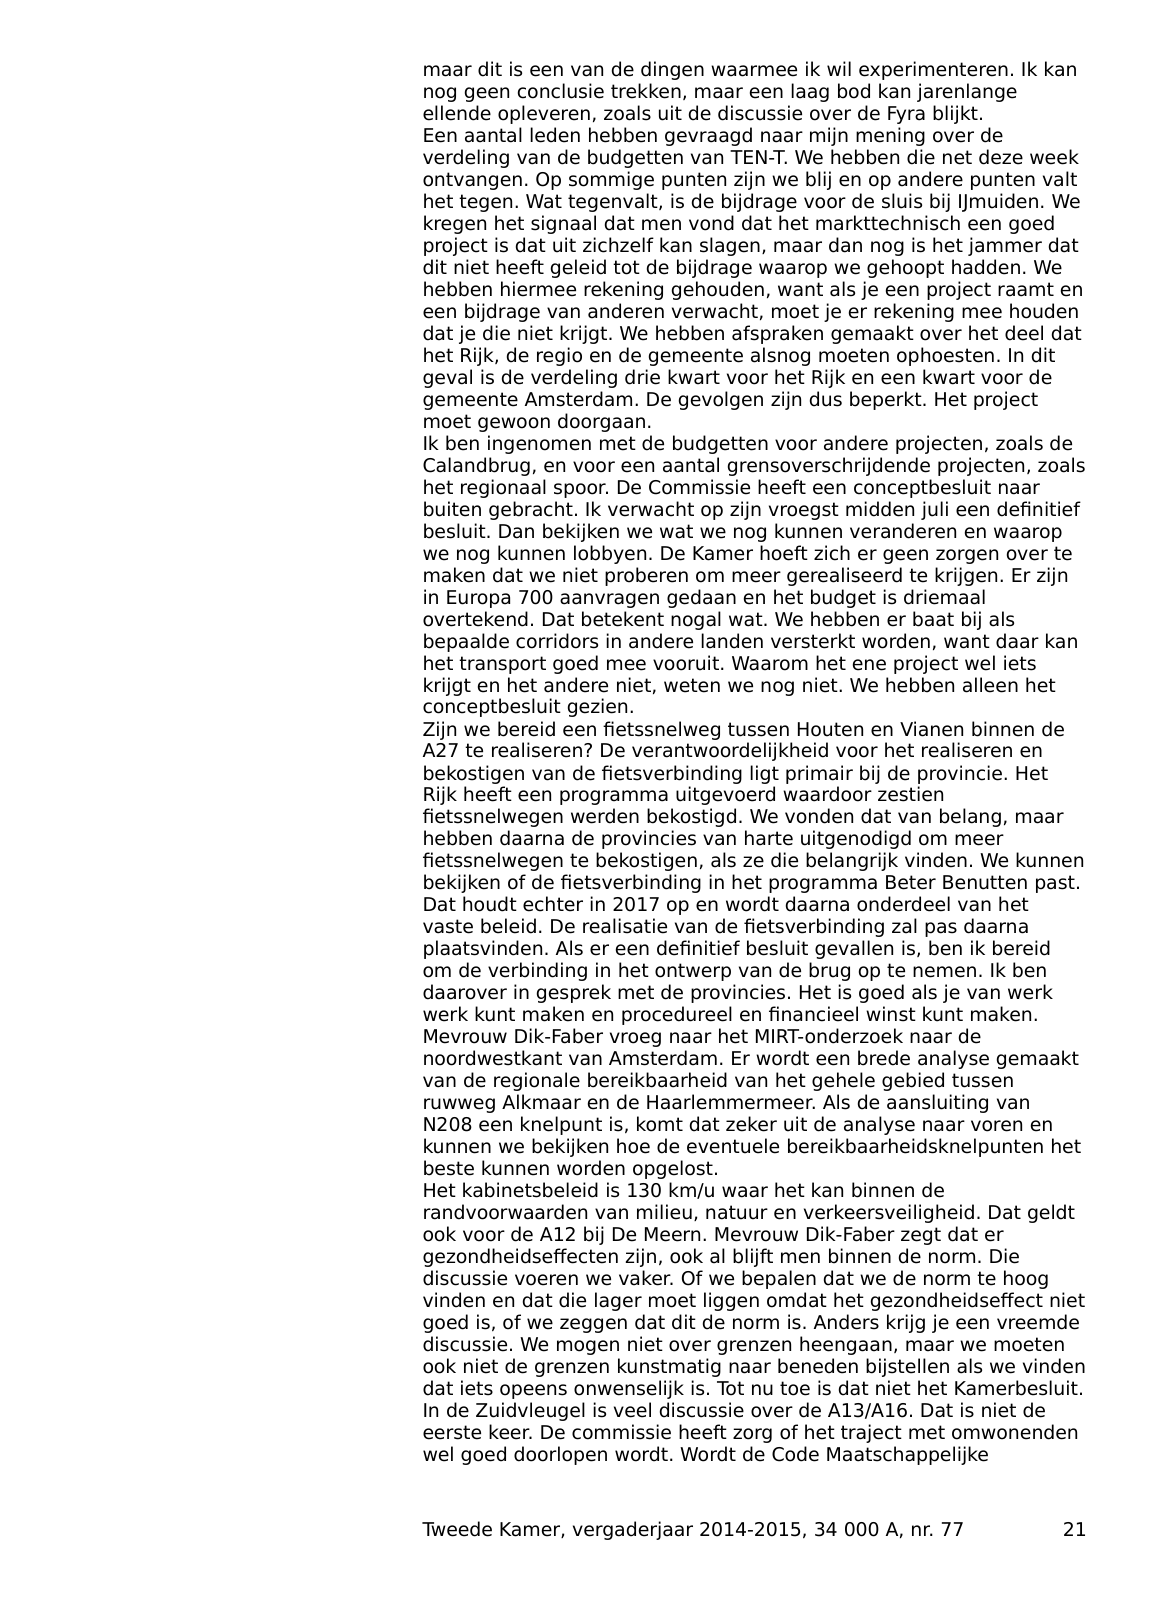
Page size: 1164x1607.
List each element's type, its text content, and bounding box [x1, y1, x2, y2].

text In de Zuidvleugel is veel discussie over de A13/A16. Dat is niet de eerste keer. De commissie heeft zorg of het traject met omwonenden wel goed doorlopen wordt. Wordt de Code Maatschappelijke [422, 1400, 1087, 1466]
text Het kabinetsbeleid is 130 km/u waar het kan binnen de randvoorwaarden van milieu, natuur en verkeersveiligheid. Dat geldt ook voor de A12 bij De Meern. Mevrouw Dik-Faber zegt dat er gezondheidseffecten zijn, ook al blijft men binnen de norm. Die discussie voeren we vaker. Of we bepalen dat we de norm te hoog vinden en dat die lager moet liggen omdat het gezondheidseffect niet goed is, of we zeggen dat dit de norm is. Anders krijg je een vreemde discussie. We mogen niet over grenzen heengaan, maar we moeten ook niet de grenzen kunstmatig naar beneden bijstellen als we vinden dat iets opeens onwenselijk is. Tot nu toe is dat niet het Kamerbesluit. [422, 1180, 1087, 1400]
text Zijn we bereid een fietssnelweg tussen Houten en Vianen binnen de A27 te realiseren? De verantwoordelijkheid voor het realiseren en bekostigen van de fietsverbinding ligt primair bij de provincie. Het Rijk heeft een programma uitgevoerd waardoor zestien fietssnelwegen werden bekostigd. We vonden dat van belang, maar hebben daarna de provincies van harte uitgenodigd om meer fietssnelwegen te bekostigen, als ze die belangrijk vinden. We kunnen bekijken of de fietsverbinding in het programma Beter Benutten past. Dat houdt echter in 2017 op en wordt daarna onderdeel van het vaste beleid. De realisatie van de fietsverbinding zal pas daarna plaatsvinden. Als er een definitief besluit gevallen is, ben ik bereid om de verbinding in het ontwerp van de brug op te nemen. Ik ben daarover in gesprek met de provincies. Het is goed als je van werk werk kunt maken en procedureel en financieel winst kunt maken. [422, 718, 1087, 1026]
text Een aantal leden hebben gevraagd naar mijn mening over de verdeling van de budgetten van TEN-T. We hebben die net deze week ontvangen. Op sommige punten zijn we blij en op andere punten valt het tegen. Wat tegenvalt, is de bijdrage voor de sluis bij IJmuiden. We kregen het signaal dat men vond dat het markttechnisch een goed project is dat uit zichzelf kan slagen, maar dan nog is het jammer dat dit niet heeft geleid tot de bijdrage waarop we gehoopt hadden. We hebben hiermee rekening gehouden, want als je een project raamt en een bijdrage van anderen verwacht, moet je er rekening mee houden dat je die niet krijgt. We hebben afspraken gemaakt over het deel dat het Rijk, de regio en de gemeente alsnog moeten ophoesten. In dit geval is de verdeling drie kwart voor het Rijk en een kwart voor de gemeente Amsterdam. De gevolgen zijn dus beperkt. Het project moet gewoon doorgaan. [422, 125, 1087, 433]
text Mevrouw Dik-Faber vroeg naar het MIRT-onderzoek naar de noordwestkant van Amsterdam. Er wordt een brede analyse gemaakt van de regionale bereikbaarheid van het gehele gebied tussen ruwweg Alkmaar en de Haarlemmermeer. Als de aansluiting van N208 een knelpunt is, komt dat zeker uit de analyse naar voren en kunnen we bekijken hoe de eventuele bereikbaarheidsknelpunten het beste kunnen worden opgelost. [422, 1026, 1087, 1180]
text maar dit is een van de dingen waarmee ik wil experimenteren. Ik kan nog geen conclusie trekken, maar een laag bod kan jarenlange ellende opleveren, zoals uit de discussie over de Fyra blijkt. [422, 59, 1087, 125]
text Ik ben ingenomen met de budgetten voor andere projecten, zoals de Calandbrug, en voor een aantal grensoverschrijdende projecten, zoals het regionaal spoor. De Commissie heeft een conceptbesluit naar buiten gebracht. Ik verwacht op zijn vroegst midden juli een definitief besluit. Dan bekijken we wat we nog kunnen veranderen en waarop we nog kunnen lobbyen. De Kamer hoeft zich er geen zorgen over te maken dat we niet proberen om meer gerealiseerd te krijgen. Er zijn in Europa 700 aanvragen gedaan en het budget is driemaal overtekend. Dat betekent nogal wat. We hebben er baat bij als bepaalde corridors in andere landen versterkt worden, want daar kan het transport goed mee vooruit. Waarom het ene project wel iets krijgt en het andere niet, weten we nog niet. We hebben alleen het conceptbesluit gezien. [422, 433, 1087, 718]
